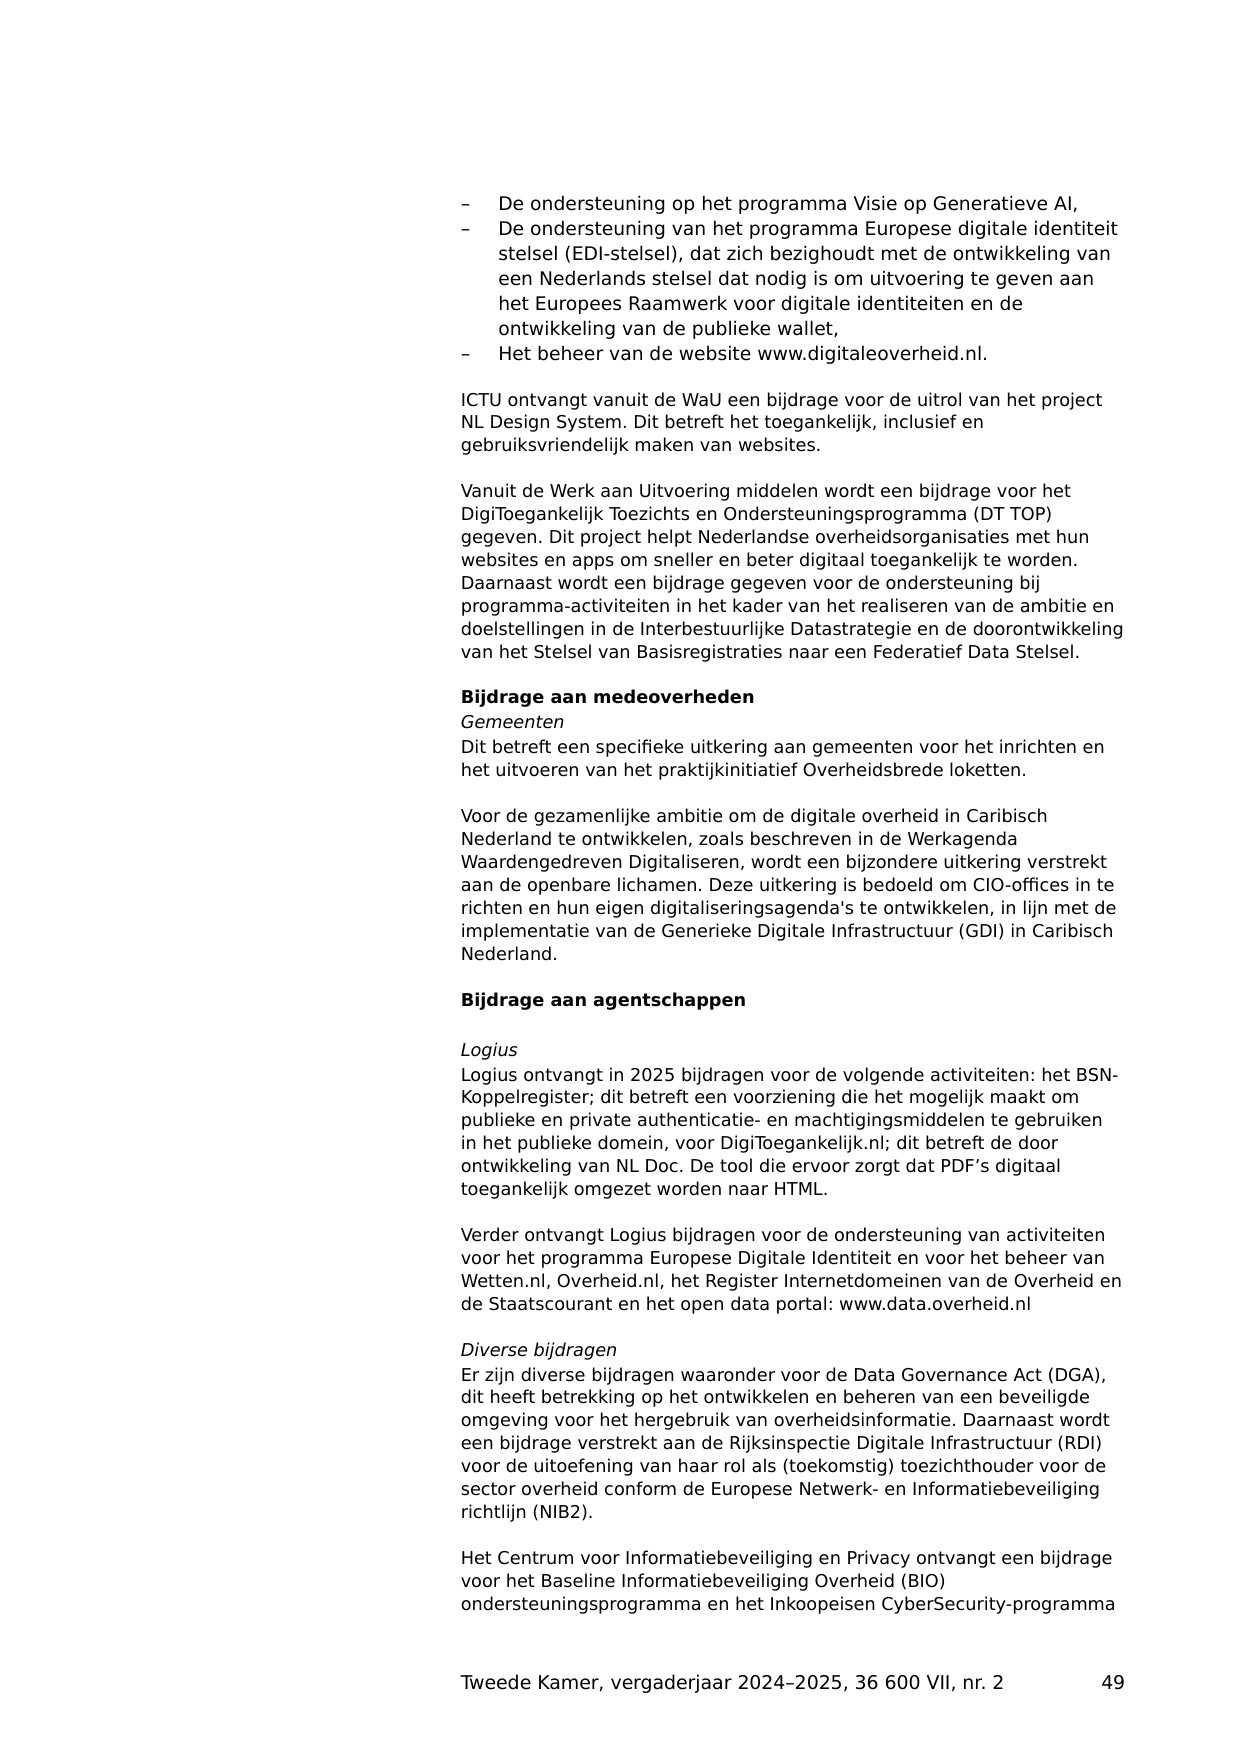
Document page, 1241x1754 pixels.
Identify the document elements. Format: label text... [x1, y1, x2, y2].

list Het beheer van de website www.digitaleoverheid.nl. [461, 341, 1125, 366]
text Er zĳn diverse bĳdragen waaronder voor de Data Governance Act (DGA), dit heeft betrekking op het ontwikkelen en beheren van een beveiligde omgeving voor het hergebruik van overheidsinformatie. Daarnaast wordt een bĳdrage verstrekt aan de Rĳksinspectie Digitale Infrastructuur (RDI) voor de uitoefening van haar rol als (toekomstig) toezichthouder voor de sector overheid conform de Europese Netwerk- en Informatiebeveiliging richtlĳn (NIB2). [461, 1363, 1125, 1523]
text Vanuit de Werk aan Uitvoering middelen wordt een bĳdrage voor het DigiToegankelĳk Toezichts en Ondersteuningsprogramma (DT TOP) gegeven. Dit project helpt Nederlandse overheidsorganisaties met hun websites en apps om sneller en beter digitaal toegankelĳk te worden. Daarnaast wordt een bijdrage gegeven voor de ondersteuning bĳ programma-activiteiten in het kader van het realiseren van de ambitie en doelstellingen in de Interbestuurlĳke Datastrategie en de doorontwikkeling van het Stelsel van Basisregistraties naar een Federatief Data Stelsel. [461, 479, 1125, 663]
text Het Centrum voor Informatiebeveiliging en Privacy ontvangt een bĳdrage voor het Baseline Informatiebeveiliging Overheid (BIO) ondersteuningsprogramma en het Inkoopeisen CyberSecurity-programma [461, 1546, 1125, 1615]
text ICTU ontvangt vanuit de WaU een bĳdrage voor de uitrol van het project NL Design System. Dit betreft het toegankelĳk, inclusief en gebruiksvriendelĳk maken van websites. [461, 388, 1125, 456]
text Dit betreft een specifieke uitkering aan gemeenten voor het inrichten en het uitvoeren van het praktĳkinitiatief Overheidsbrede loketten. [461, 736, 1125, 781]
text Verder ontvangt Logius bijdragen voor de ondersteuning van activiteiten voor het programma Europese Digitale Identiteit en voor het beheer van Wetten.nl, Overheid.nl, het Register Internetdomeinen van de Overheid en de Staatscourant en het open data portal: www.data.overheid.nl [461, 1223, 1125, 1315]
text Logius ontvangt in 2025 bijdragen voor de volgende activiteiten: het BSN-Koppelregister; dit betreft een voorziening die het mogelĳk maakt om publieke en private authenticatie- en machtigingsmiddelen te gebruiken in het publieke domein, voor DigiToegankelĳk.nl; dit betreft de door ontwikkeling van NL Doc. De tool die ervoor zorgt dat PDF’s digitaal toegankelĳk omgezet worden naar HTML. [461, 1063, 1125, 1200]
text Diverse bijdragen [461, 1338, 1125, 1361]
list De ondersteuning van het programma Europese digitale identiteit stelsel (EDI-stelsel), dat zich bezighoudt met de ontwikkeling van een Nederlands stelsel dat nodig is om uitvoering te geven aan het Europees Raamwerk voor digitale identiteiten en de ontwikkeling van de publieke wallet, [461, 216, 1125, 341]
text Bijdrage aan agentschappen [461, 988, 1125, 1011]
text Gemeenten [461, 711, 1125, 733]
text Logius [461, 1038, 1125, 1061]
text Voor de gezamenlĳke ambitie om de digitale overheid in Caribisch Nederland te ontwikkelen, zoals beschreven in de Werkagenda Waardengedreven Digitaliseren, wordt een bĳzondere uitkering verstrekt aan de openbare lichamen. Deze uitkering is bedoeld om CIO-offices in te richten en hun eigen digitaliseringsagenda's te ontwikkelen, in lĳn met de implementatie van de Generieke Digitale Infrastructuur (GDI) in Caribisch Nederland. [461, 804, 1125, 965]
text Bijdrage aan medeoverheden [461, 686, 1125, 708]
list De ondersteuning op het programma Visie op Generatieve AI, [461, 191, 1125, 216]
